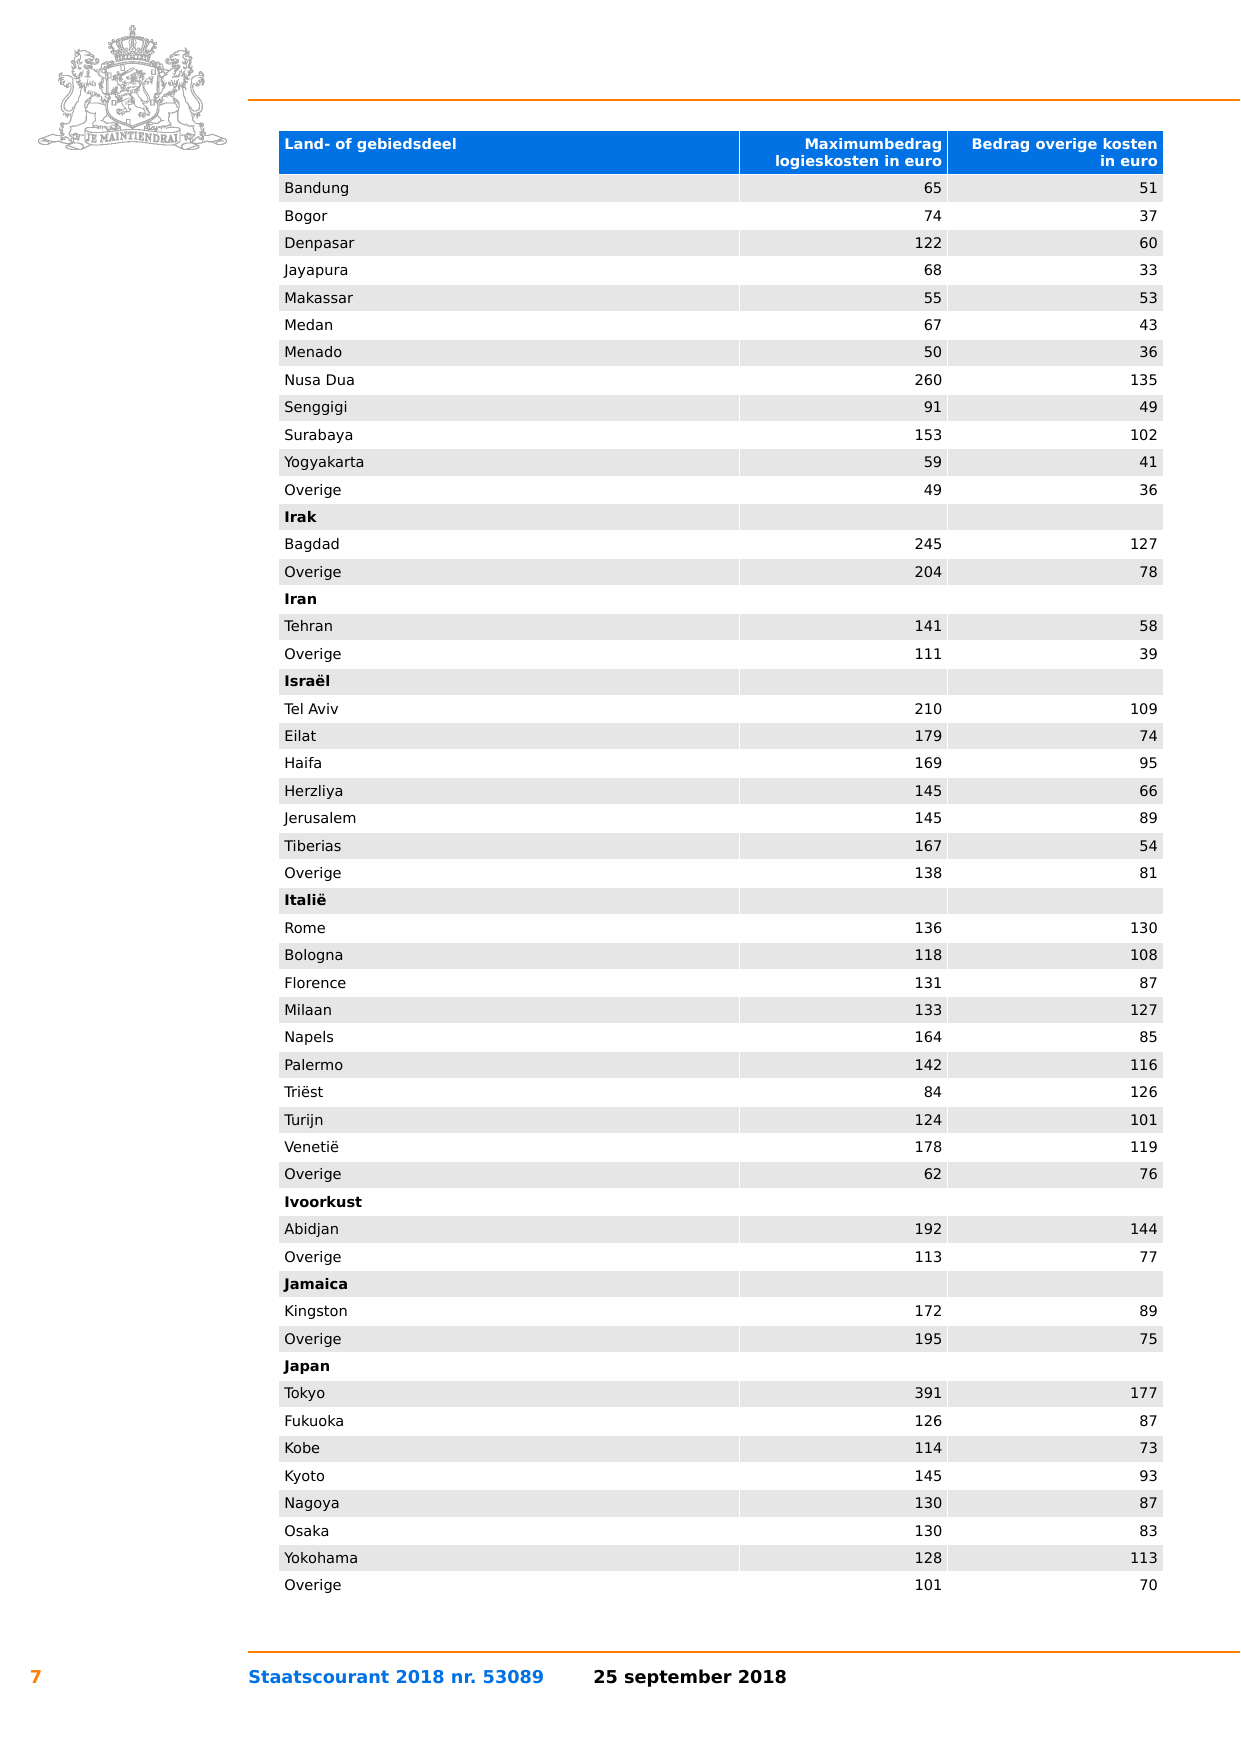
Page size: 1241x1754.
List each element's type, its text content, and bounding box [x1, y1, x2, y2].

table_cell Yokohama [279, 1545, 739, 1571]
table_cell 37 [948, 203, 1163, 229]
table_cell 55 [740, 285, 947, 311]
table_cell 83 [948, 1518, 1163, 1544]
table_cell 65 [740, 175, 947, 202]
table_cell Abidjan [279, 1216, 739, 1243]
table_cell 122 [740, 230, 947, 256]
table_cell 36 [948, 477, 1163, 503]
table_cell 210 [740, 696, 947, 722]
table_cell 62 [740, 1162, 947, 1188]
table_cell [948, 586, 1163, 613]
table_cell 73 [948, 1436, 1163, 1462]
table_cell 145 [740, 1463, 947, 1489]
table_cell 119 [948, 1134, 1163, 1161]
table_cell 53 [948, 285, 1163, 311]
table_cell 51 [948, 175, 1163, 202]
table_cell Overige [279, 860, 739, 887]
table_cell Napels [279, 1025, 739, 1051]
table_cell Jerusalem [279, 805, 739, 832]
table_cell Florence [279, 970, 739, 996]
table_cell 36 [948, 340, 1163, 366]
table_cell [948, 1353, 1163, 1380]
table_cell Makassar [279, 285, 739, 311]
table_cell 50 [740, 340, 947, 366]
table_cell 164 [740, 1025, 947, 1051]
table_cell Overige [279, 477, 739, 503]
table_cell [740, 586, 947, 613]
table_cell Nagoya [279, 1490, 739, 1517]
table_cell 118 [740, 943, 947, 969]
table_cell [740, 1271, 947, 1297]
table_cell Milaan [279, 997, 739, 1023]
table_cell 49 [740, 477, 947, 503]
table_cell [948, 1189, 1163, 1215]
table_cell Jamaica [279, 1271, 739, 1297]
table_cell Iran [279, 586, 739, 613]
table_cell Palermo [279, 1052, 739, 1078]
table_cell 130 [740, 1518, 947, 1544]
table_cell 204 [740, 559, 947, 585]
table_cell Medan [279, 312, 739, 339]
table_cell 144 [948, 1216, 1163, 1243]
table_cell 78 [948, 559, 1163, 585]
table_cell 142 [740, 1052, 947, 1078]
table_cell Kobe [279, 1436, 739, 1462]
table_cell 87 [948, 1408, 1163, 1434]
table_cell 192 [740, 1216, 947, 1243]
table_cell [948, 1271, 1163, 1297]
table_cell 135 [948, 367, 1163, 393]
table_cell [740, 1353, 947, 1380]
table_cell [948, 888, 1163, 914]
table_cell [948, 504, 1163, 530]
table_cell 172 [740, 1299, 947, 1325]
table_cell Overige [279, 559, 739, 585]
table_cell 77 [948, 1244, 1163, 1270]
table_cell Irak [279, 504, 739, 530]
table_cell 126 [948, 1079, 1163, 1106]
table_cell 43 [948, 312, 1163, 339]
table_cell 138 [740, 860, 947, 887]
table_cell Bagdad [279, 531, 739, 558]
table_cell Israël [279, 669, 739, 695]
table_cell 130 [740, 1490, 947, 1517]
table_cell 54 [948, 833, 1163, 859]
table_cell 70 [948, 1573, 1163, 1599]
table_cell Kyoto [279, 1463, 739, 1489]
table_cell Bogor [279, 203, 739, 229]
table_cell 133 [740, 997, 947, 1023]
table_cell 41 [948, 449, 1163, 476]
table_cell Ivoorkust [279, 1189, 739, 1215]
table_cell 76 [948, 1162, 1163, 1188]
table_cell 126 [740, 1408, 947, 1434]
table_cell Rome [279, 915, 739, 941]
picture [38, 25, 227, 150]
table_cell 66 [948, 778, 1163, 804]
table_cell 113 [948, 1545, 1163, 1571]
table_cell Bandung [279, 175, 739, 202]
table_cell 108 [948, 943, 1163, 969]
table_cell [740, 888, 947, 914]
table_cell 177 [948, 1381, 1163, 1407]
table_cell 109 [948, 696, 1163, 722]
table_cell 101 [948, 1107, 1163, 1133]
table_header Maximumbedrag logieskosten in euro [740, 131, 947, 174]
table_cell Kingston [279, 1299, 739, 1325]
table_cell Overige [279, 1573, 739, 1599]
table_cell Italië [279, 888, 739, 914]
table_cell 116 [948, 1052, 1163, 1078]
table_cell 127 [948, 531, 1163, 558]
table_cell 260 [740, 367, 947, 393]
table_header Land- of gebiedsdeel [279, 131, 739, 174]
table_cell 84 [740, 1079, 947, 1106]
table_cell [740, 1189, 947, 1215]
table_cell 124 [740, 1107, 947, 1133]
table_cell 91 [740, 395, 947, 421]
table_cell Tel Aviv [279, 696, 739, 722]
table_cell 128 [740, 1545, 947, 1571]
table_cell Overige [279, 1244, 739, 1270]
table_cell 245 [740, 531, 947, 558]
table_cell 102 [948, 422, 1163, 448]
table_cell Denpasar [279, 230, 739, 256]
table_cell Overige [279, 1162, 739, 1188]
table_cell 75 [948, 1326, 1163, 1352]
table_cell 95 [948, 751, 1163, 777]
table_cell Tehran [279, 614, 739, 640]
table_cell Osaka [279, 1518, 739, 1544]
table_cell 87 [948, 970, 1163, 996]
table_cell 101 [740, 1573, 947, 1599]
table_cell 195 [740, 1326, 947, 1352]
table_cell Japan [279, 1353, 739, 1380]
table_cell 74 [740, 203, 947, 229]
table_cell 89 [948, 1299, 1163, 1325]
table_cell 81 [948, 860, 1163, 887]
table_cell 131 [740, 970, 947, 996]
table_cell Haifa [279, 751, 739, 777]
table_cell 145 [740, 778, 947, 804]
table_cell Tokyo [279, 1381, 739, 1407]
table_cell Triëst [279, 1079, 739, 1106]
table_cell 167 [740, 833, 947, 859]
table_header Bedrag overige kosten in euro [948, 131, 1163, 174]
table_cell Fukuoka [279, 1408, 739, 1434]
table_cell 49 [948, 395, 1163, 421]
table_cell [740, 669, 947, 695]
table_cell Venetië [279, 1134, 739, 1161]
table_cell 60 [948, 230, 1163, 256]
table_cell 39 [948, 641, 1163, 667]
table_cell 113 [740, 1244, 947, 1270]
table_cell 68 [740, 258, 947, 284]
table_cell Eilat [279, 723, 739, 749]
table_cell 179 [740, 723, 947, 749]
table_cell 111 [740, 641, 947, 667]
table_cell Nusa Dua [279, 367, 739, 393]
table_cell [740, 504, 947, 530]
table_cell Turijn [279, 1107, 739, 1133]
table_cell Surabaya [279, 422, 739, 448]
table_cell 169 [740, 751, 947, 777]
table_cell 127 [948, 997, 1163, 1023]
table_cell 141 [740, 614, 947, 640]
table_cell Bologna [279, 943, 739, 969]
table_cell Herzliya [279, 778, 739, 804]
table_cell 153 [740, 422, 947, 448]
table_cell 59 [740, 449, 947, 476]
table_cell 130 [948, 915, 1163, 941]
table_cell 93 [948, 1463, 1163, 1489]
table_cell Menado [279, 340, 739, 366]
table_cell 67 [740, 312, 947, 339]
table_cell Overige [279, 1326, 739, 1352]
table_cell 74 [948, 723, 1163, 749]
table_cell 85 [948, 1025, 1163, 1051]
table_cell 178 [740, 1134, 947, 1161]
table_cell 145 [740, 805, 947, 832]
table_cell 89 [948, 805, 1163, 832]
table_cell Yogyakarta [279, 449, 739, 476]
table_cell 87 [948, 1490, 1163, 1517]
table_cell 58 [948, 614, 1163, 640]
table_cell 136 [740, 915, 947, 941]
table_cell Tiberias [279, 833, 739, 859]
table_cell 114 [740, 1436, 947, 1462]
table_cell Jayapura [279, 258, 739, 284]
table_cell 33 [948, 258, 1163, 284]
table_cell Senggigi [279, 395, 739, 421]
table_cell Overige [279, 641, 739, 667]
table_cell [948, 669, 1163, 695]
table_cell 391 [740, 1381, 947, 1407]
